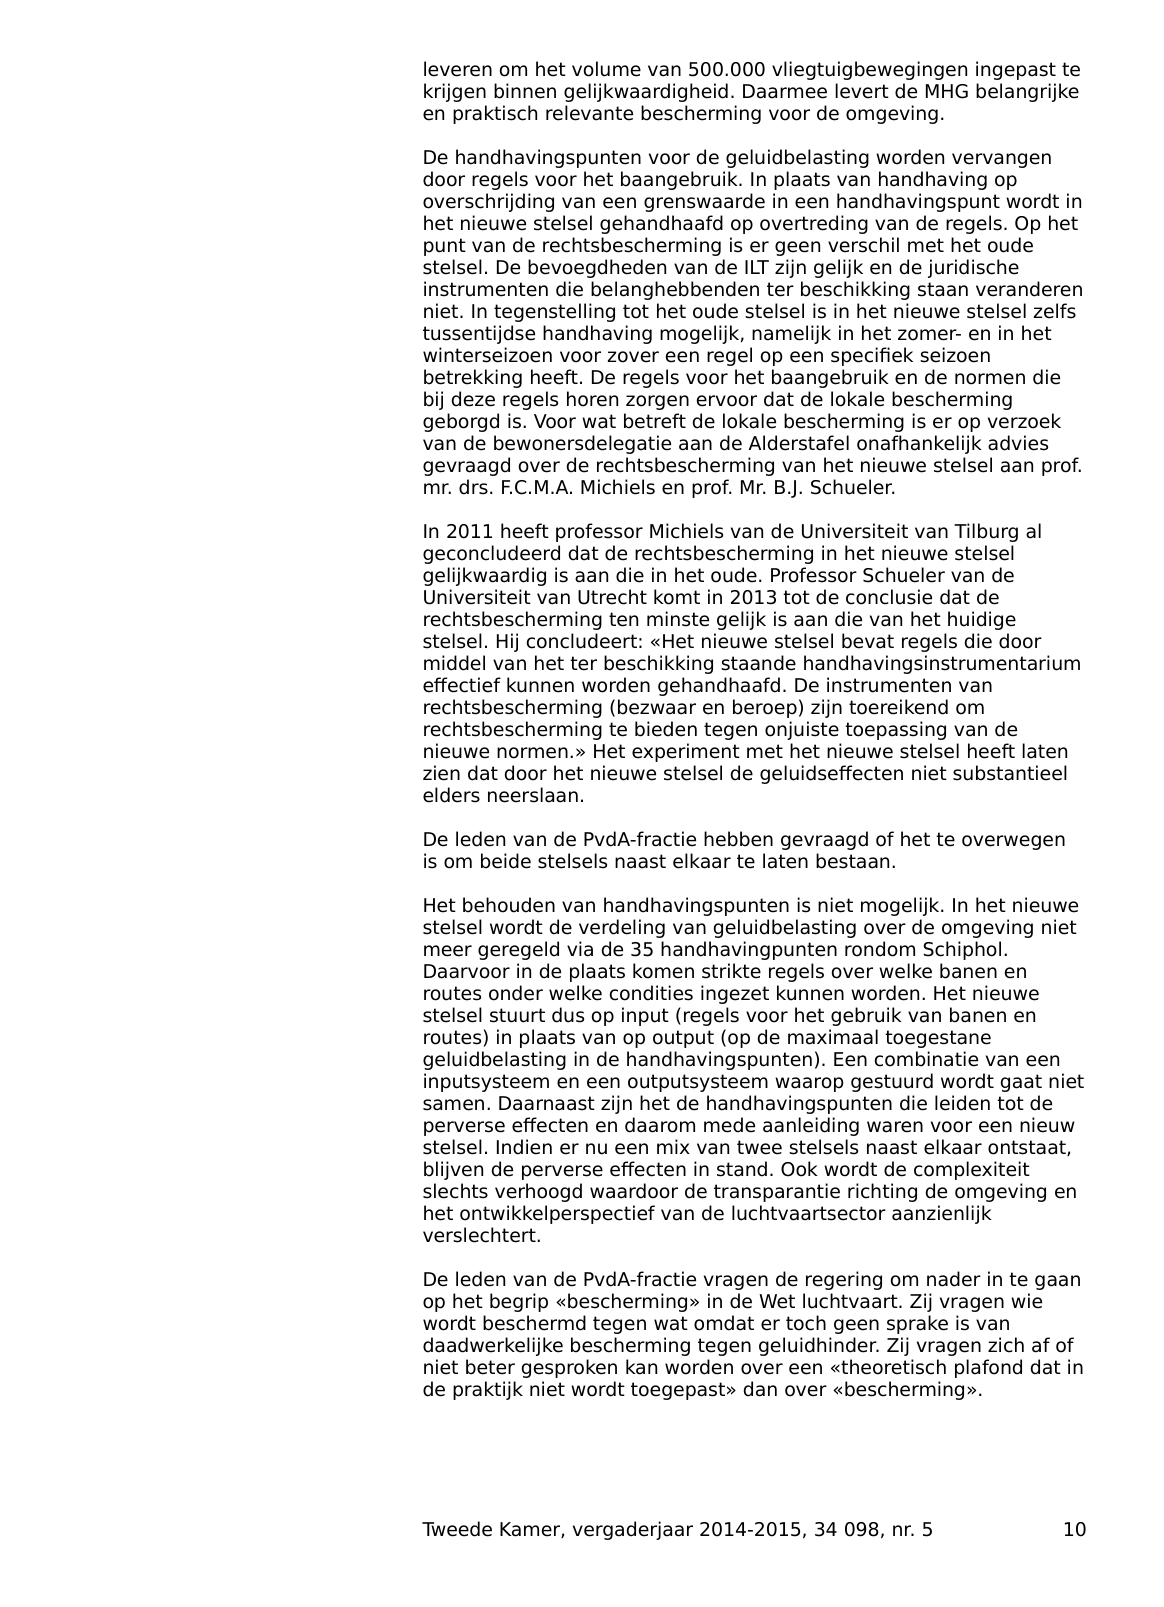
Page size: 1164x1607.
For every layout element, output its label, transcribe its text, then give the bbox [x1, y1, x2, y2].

text De handhavingspunten voor de geluidbelasting worden vervangen door regels voor het baangebruik. In plaats van handhaving op overschrijding van een grenswaarde in een handhavingspunt wordt in het nieuwe stelsel gehandhaafd op overtreding van de regels. Op het punt van de rechtsbescherming is er geen verschil met het oude stelsel. De bevoegdheden van de ILT zijn gelijk en de juridische instrumenten die belanghebbenden ter beschikking staan veranderen niet. In tegenstelling tot het oude stelsel is in het nieuwe stelsel zelfs tussentijdse handhaving mogelijk, namelijk in het zomer- en in het winterseizoen voor zover een regel op een specifiek seizoen betrekking heeft. De regels voor het baangebruik en de normen die bij deze regels horen zorgen ervoor dat de lokale bescherming geborgd is. Voor wat betreft de lokale bescherming is er op verzoek van de bewonersdelegatie aan de Alderstafel onafhankelijk advies gevraagd over de rechtsbescherming van het nieuwe stelsel aan prof. mr. drs. F.C.M.A. Michiels en prof. Mr. B.J. Schueler. [422, 147, 1087, 499]
text leveren om het volume van 500.000 vliegtuigbewegingen ingepast te krijgen binnen gelijkwaardigheid. Daarmee levert de MHG belangrijke en praktisch relevante bescherming voor de omgeving. [422, 59, 1087, 125]
text De leden van de PvdA-fractie vragen de regering om nader in te gaan op het begrip «bescherming» in de Wet luchtvaart. Zij vragen wie wordt beschermd tegen wat omdat er toch geen sprake is van daadwerkelijke bescherming tegen geluidhinder. Zij vragen zich af of niet beter gesproken kan worden over een «theoretisch plafond dat in de praktijk niet wordt toegepast» dan over «bescherming». [422, 1269, 1087, 1401]
text In 2011 heeft professor Michiels van de Universiteit van Tilburg al geconcludeerd dat de rechtsbescherming in het nieuwe stelsel gelijkwaardig is aan die in het oude. Professor Schueler van de Universiteit van Utrecht komt in 2013 tot de conclusie dat de rechtsbescherming ten minste gelijk is aan die van het huidige stelsel. Hij concludeert: «Het nieuwe stelsel bevat regels die door middel van het ter beschikking staande handhavingsinstrumentarium effectief kunnen worden gehandhaafd. De instrumenten van rechtsbescherming (bezwaar en beroep) zijn toereikend om rechtsbescherming te bieden tegen onjuiste toepassing van de nieuwe normen.» Het experiment met het nieuwe stelsel heeft laten zien dat door het nieuwe stelsel de geluidseffecten niet substantieel elders neerslaan. [422, 521, 1087, 807]
text De leden van de PvdA-fractie hebben gevraagd of het te overwegen is om beide stelsels naast elkaar te laten bestaan. [422, 829, 1087, 873]
text Het behouden van handhavingspunten is niet mogelijk. In het nieuwe stelsel wordt de verdeling van geluidbelasting over de omgeving niet meer geregeld via de 35 handhavingpunten rondom Schiphol. Daarvoor in de plaats komen strikte regels over welke banen en routes onder welke condities ingezet kunnen worden. Het nieuwe stelsel stuurt dus op input (regels voor het gebruik van banen en routes) in plaats van op output (op de maximaal toegestane geluidbelasting in de handhavingspunten). Een combinatie van een inputsysteem en een outputsysteem waarop gestuurd wordt gaat niet samen. Daarnaast zijn het de handhavingspunten die leiden tot de perverse effecten en daarom mede aanleiding waren voor een nieuw stelsel. Indien er nu een mix van twee stelsels naast elkaar ontstaat, blijven de perverse effecten in stand. Ook wordt de complexiteit slechts verhoogd waardoor de transparantie richting de omgeving en het ontwikkelperspectief van de luchtvaartsector aanzienlijk verslechtert. [422, 895, 1087, 1247]
